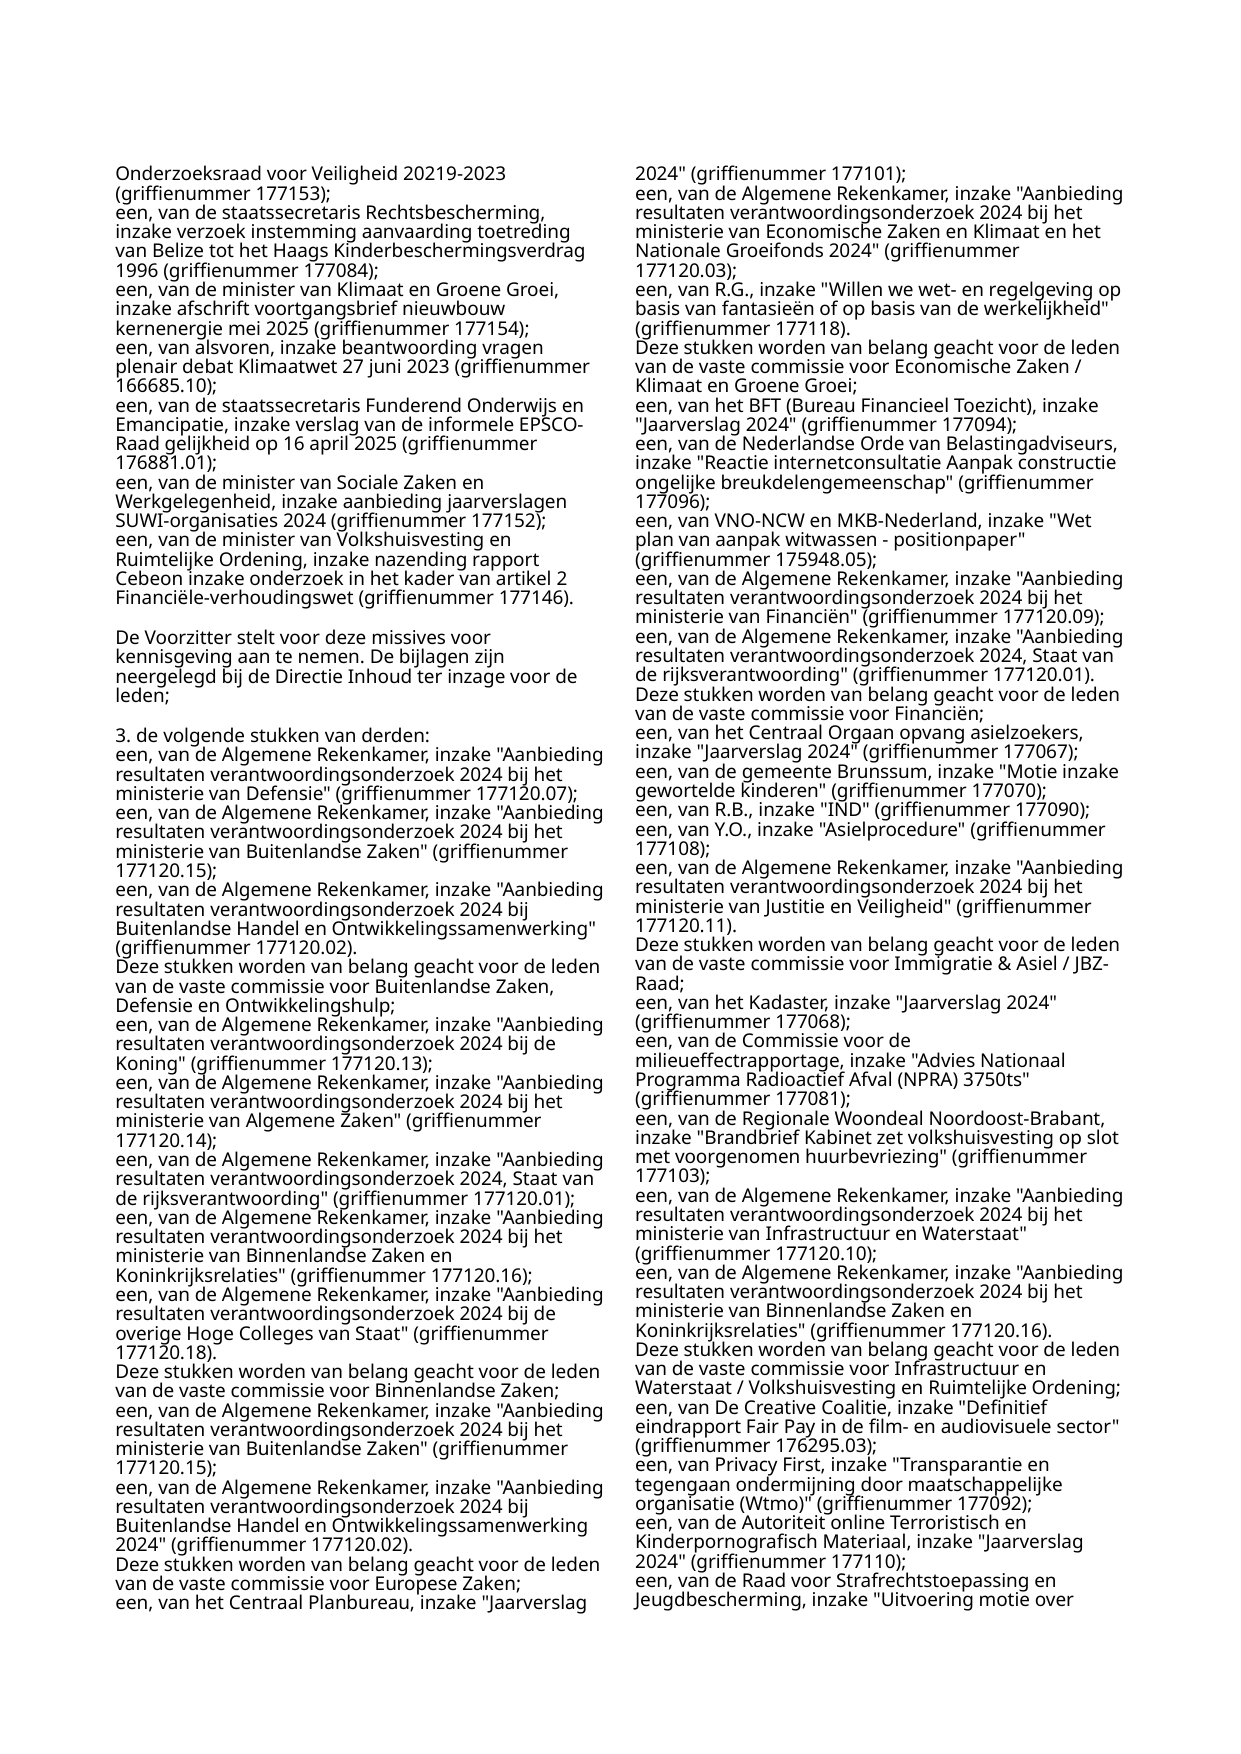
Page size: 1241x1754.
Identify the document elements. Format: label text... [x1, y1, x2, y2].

text een, van de Algemene Rekenkamer, inzake "Aanbieding resultaten verantwoordingsonderzoek 2024 bij de Koning" (griffienummer 177120.13); [115, 1016, 605, 1074]
text een, van de Algemene Rekenkamer, inzake "Aanbieding resultaten verantwoordingsonderzoek 2024 bij het ministerie van Economische Zaken en Klimaat en het Nationale Groeifonds 2024" (griffienummer 177120.03); [635, 184, 1125, 281]
text Deze stukken worden van belang geacht voor de leden van de vaste commissie voor Europese Zaken; [115, 1556, 605, 1594]
text een, van de Nederlandse Orde van Belastingadviseurs, inzake "Reactie internetconsultatie Aanpak constructie ongelijke breukdelengemeenschap" (griffienummer 177096); [635, 435, 1125, 512]
text een, van alsvoren, inzake beantwoording vragen plenair debat Klimaatwet 27 juni 2023 (griffienummer 166685.10); [115, 339, 605, 397]
text een, van de Algemene Rekenkamer, inzake "Aanbieding resultaten verantwoordingsonderzoek 2024 bij het ministerie van Algemene Zaken" (griffienummer 177120.14); [115, 1074, 605, 1151]
text een, van R.B., inzake "IND" (griffienummer 177090); [635, 801, 1125, 821]
text een, van de Algemene Rekenkamer, inzake "Aanbieding resultaten verantwoordingsonderzoek 2024 bij het ministerie van Justitie en Veiligheid" (griffienummer 177120.11). [635, 859, 1125, 936]
text Deze stukken worden van belang geacht voor de leden van de vaste commissie voor Infrastructuur en Waterstaat / Volkshuisvesting en Ruimtelijke Ordening; [635, 1341, 1125, 1399]
text Deze stukken worden van belang geacht voor de leden van de vaste commissie voor Economische Zaken / Klimaat en Groene Groei; [635, 339, 1125, 397]
text een, van de Algemene Rekenkamer, inzake "Aanbieding resultaten verantwoordingsonderzoek 2024 bij Buitenlandse Handel en Ontwikkelingssamenwerking" (griffienummer 177120.02). [115, 881, 605, 958]
text een, van de Algemene Rekenkamer, inzake "Aanbieding resultaten verantwoordingsonderzoek 2024, Staat van de rijksverantwoording" (griffienummer 177120.01); [115, 1151, 605, 1209]
text Onderzoeksraad voor Veiligheid 20219-2023 (griffienummer 177153); [115, 165, 605, 204]
text een, van de Algemene Rekenkamer, inzake "Aanbieding resultaten verantwoordingsonderzoek 2024 bij het ministerie van Financiën" (griffienummer 177120.09); [635, 570, 1125, 628]
text een, van de staatssecretaris Funderend Onderwijs en Emancipatie, inzake verslag van de informele EPSCO-Raad gelijkheid op 16 april 2025 (griffienummer 176881.01); [115, 397, 605, 474]
text een, van Y.O., inzake "Asielprocedure" (griffienummer 177108); [635, 821, 1125, 859]
text een, van de Commissie voor de milieueffectrapportage, inzake "Advies Nationaal Programma Radioactief Afval (NPRA) 3750ts" (griffienummer 177081); [635, 1032, 1125, 1109]
text een, van de minister van Sociale Zaken en Werkgelegenheid, inzake aanbieding jaarverslagen SUWI-organisaties 2024 (griffienummer 177152); [115, 474, 605, 531]
text een, van de minister van Volkshuisvesting en Ruimtelijke Ordening, inzake nazending rapport Cebeon inzake onderzoek in het kader van artikel 2 Financiële-verhoudingswet (griffienummer 177146). [115, 531, 605, 608]
text een, van de Algemene Rekenkamer, inzake "Aanbieding resultaten verantwoordingsonderzoek 2024 bij de overige Hoge Colleges van Staat" (griffienummer 177120.18). [115, 1286, 605, 1363]
text 3. de volgende stukken van derden: [115, 727, 605, 746]
text een, van R.G., inzake "Willen we wet- en regelgeving op basis van fantasieën of op basis van de werkelijkheid" (griffienummer 177118). [635, 281, 1125, 339]
text Deze stukken worden van belang geacht voor de leden van de vaste commissie voor Binnenlandse Zaken; [115, 1363, 605, 1402]
text Deze stukken worden van belang geacht voor de leden van de vaste commissie voor Buitenlandse Zaken, Defensie en Ontwikkelingshulp; [115, 958, 605, 1016]
text De Voorzitter stelt voor deze missives voor kennisgeving aan te nemen. De bijlagen zijn neergelegd bij de Directie Inhoud ter inzage voor de leden; [115, 629, 605, 706]
text een, van de Algemene Rekenkamer, inzake "Aanbieding resultaten verantwoordingsonderzoek 2024 bij het ministerie van Binnenlandse Zaken en Koninkrijksrelaties" (griffienummer 177120.16). [635, 1264, 1125, 1341]
text een, van de Algemene Rekenkamer, inzake "Aanbieding resultaten verantwoordingsonderzoek 2024 bij Buitenlandse Handel en Ontwikkelingssamenwerking 2024" (griffienummer 177120.02). [115, 1479, 605, 1556]
text een, van de Raad voor Strafrechtstoepassing en Jeugdbescherming, inzake "Uitvoering motie over [635, 1572, 1125, 1611]
text een, van de gemeente Brunssum, inzake "Motie inzake gewortelde kinderen" (griffienummer 177070); [635, 763, 1125, 801]
text een, van de Regionale Woondeal Noordoost-Brabant, inzake "Brandbrief Kabinet zet volkshuisvesting op slot met voorgenomen huurbevriezing" (griffienummer 177103); [635, 1109, 1125, 1187]
text een, van de minister van Klimaat en Groene Groei, inzake afschrift voortgangsbrief nieuwbouw kernenergie mei 2025 (griffienummer 177154); [115, 281, 605, 339]
text een, van het Centraal Orgaan opvang asielzoekers, inzake "Jaarverslag 2024" (griffienummer 177067); [635, 724, 1125, 763]
text een, van De Creative Coalitie, inzake "Definitief eindrapport Fair Pay in de film- en audiovisuele sector" (griffienummer 176295.03); [635, 1399, 1125, 1456]
text een, van het Kadaster, inzake "Jaarverslag 2024" (griffienummer 177068); [635, 994, 1125, 1032]
text een, van de Algemene Rekenkamer, inzake "Aanbieding resultaten verantwoordingsonderzoek 2024, Staat van de rijksverantwoording" (griffienummer 177120.01). [635, 628, 1125, 686]
text 2024" (griffienummer 177101); [635, 165, 1125, 184]
text een, van Privacy First, inzake "Transparantie en tegengaan ondermijning door maatschappelijke organisatie (Wtmo)" (griffienummer 177092); [635, 1456, 1125, 1514]
text Deze stukken worden van belang geacht voor de leden van de vaste commissie voor Financiën; [635, 686, 1125, 724]
text een, van de staatssecretaris Rechtsbescherming, inzake verzoek instemming aanvaarding toetreding van Belize tot het Haags Kinderbeschermingsverdrag 1996 (griffienummer 177084); [115, 204, 605, 281]
text een, van de Algemene Rekenkamer, inzake "Aanbieding resultaten verantwoordingsonderzoek 2024 bij het ministerie van Binnenlandse Zaken en Koninkrijksrelaties" (griffienummer 177120.16); [115, 1209, 605, 1286]
text een, van de Autoriteit online Terroristisch en Kinderpornografisch Materiaal, inzake "Jaarverslag 2024" (griffienummer 177110); [635, 1514, 1125, 1572]
text een, van de Algemene Rekenkamer, inzake "Aanbieding resultaten verantwoordingsonderzoek 2024 bij het ministerie van Defensie" (griffienummer 177120.07); [115, 746, 605, 804]
text een, van het BFT (Bureau Financieel Toezicht), inzake "Jaarverslag 2024" (griffienummer 177094); [635, 397, 1125, 435]
text Deze stukken worden van belang geacht voor de leden van de vaste commissie voor Immigratie & Asiel / JBZ-Raad; [635, 936, 1125, 994]
text een, van de Algemene Rekenkamer, inzake "Aanbieding resultaten verantwoordingsonderzoek 2024 bij het ministerie van Infrastructuur en Waterstaat" (griffienummer 177120.10); [635, 1187, 1125, 1264]
text een, van VNO-NCW en MKB-Nederland, inzake "Wet plan van aanpak witwassen - positionpaper" (griffienummer 175948.05); [635, 512, 1125, 570]
text een, van het Centraal Planbureau, inzake "Jaarverslag [115, 1594, 605, 1613]
text een, van de Algemene Rekenkamer, inzake "Aanbieding resultaten verantwoordingsonderzoek 2024 bij het ministerie van Buitenlandse Zaken" (griffienummer 177120.15); [115, 804, 605, 881]
text een, van de Algemene Rekenkamer, inzake "Aanbieding resultaten verantwoordingsonderzoek 2024 bij het ministerie van Buitenlandse Zaken" (griffienummer 177120.15); [115, 1402, 605, 1479]
